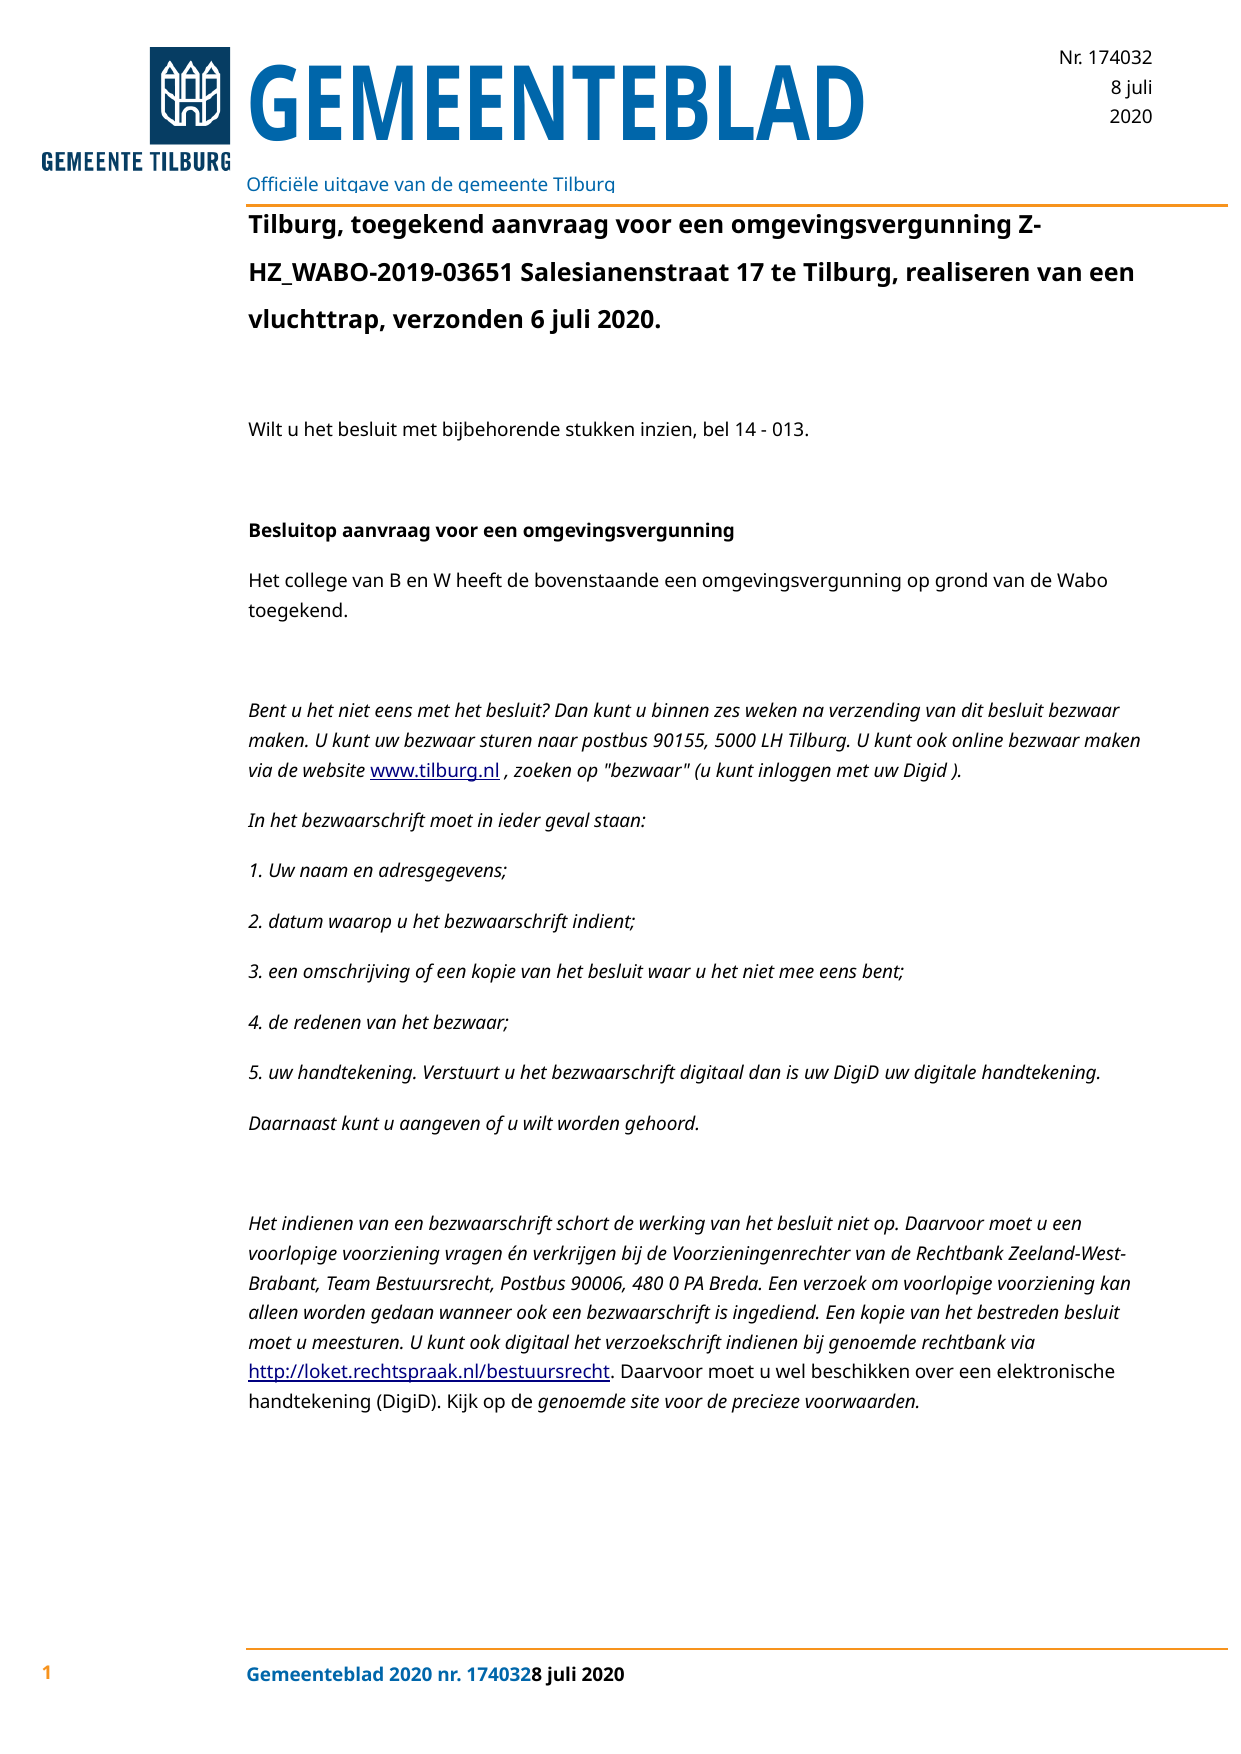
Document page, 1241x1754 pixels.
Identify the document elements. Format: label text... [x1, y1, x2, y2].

text 4. de redenen van het bezwaar; [248, 1009, 1152, 1034]
text Tilburg, toegekend aanvraag voor een omgevingsvergunning Z-HZ_WABO-2019-03651 Salesianenstraat 17 te Tilburg, realiseren van een vluchttrap, verzonden 6 juli 2020. [248, 207, 1152, 336]
text Bent u het niet eens met het besluit? Dan kunt u binnen zes weken na verzending van dit besluit bezwaar maken. U kunt uw bezwaar sturen naar postbus 90155, 5000 LH Tilburg. U kunt ook online bezwaar maken via de website www.tilburg.nl , zoeken op "bezwaar" (u kunt inloggen met uw Digid ). [248, 698, 1152, 782]
picture [41, 47, 231, 172]
text Het college van B en W heeft de bovenstaande een omgevingsvergunning op grond van de Wabo toegekend. [248, 567, 1152, 622]
text In het bezwaarschrift moet in ieder geval staan: [248, 807, 1152, 833]
text Wilt u het besluit met bijbehorende stukken inzien, bel 14 - 013. [248, 416, 1152, 442]
text 1. Uw naam en adresgegevens; [248, 858, 1152, 883]
text 2. datum waarop u het bezwaarschrift indient; [248, 908, 1152, 934]
text Daarnaast kunt u aangeven of u wilt worden gehoord. [248, 1110, 1152, 1135]
text Besluitop aanvraag voor een omgevingsvergunning [248, 517, 1152, 542]
text 3. een omschrijving of een kopie van het besluit waar u het niet mee eens bent; [248, 958, 1152, 984]
text Het indienen van een bezwaarschrift schort de werking van het besluit niet op. Daarvoor moet u een voorlopige voorziening vragen én verkrijgen bij de Voorzieningenrechter van de Rechtbank Zeeland-West-Brabant, Team Bestuursrecht, Postbus 90006, 480 0 PA Breda. Een verzoek om voorlopige voorziening kan alleen worden gedaan wanneer ook een bezwaarschrift is ingediend. Een kopie van het bestreden besluit moet u meesturen. U kunt ook digitaal het verzoekschrift indienen bij genoemde rechtbank via http://loket.rechtspraak.nl/bestuursrecht. Daarvoor moet u wel beschikken over een elektronische handtekening (DigiD). Kijk op de genoemde site voor de precieze voorwaarden. [248, 1211, 1152, 1414]
text 5. uw handtekening. Verstuurt u het bezwaarschrift digitaal dan is uw DigiD uw digitale handtekening. [248, 1059, 1152, 1085]
